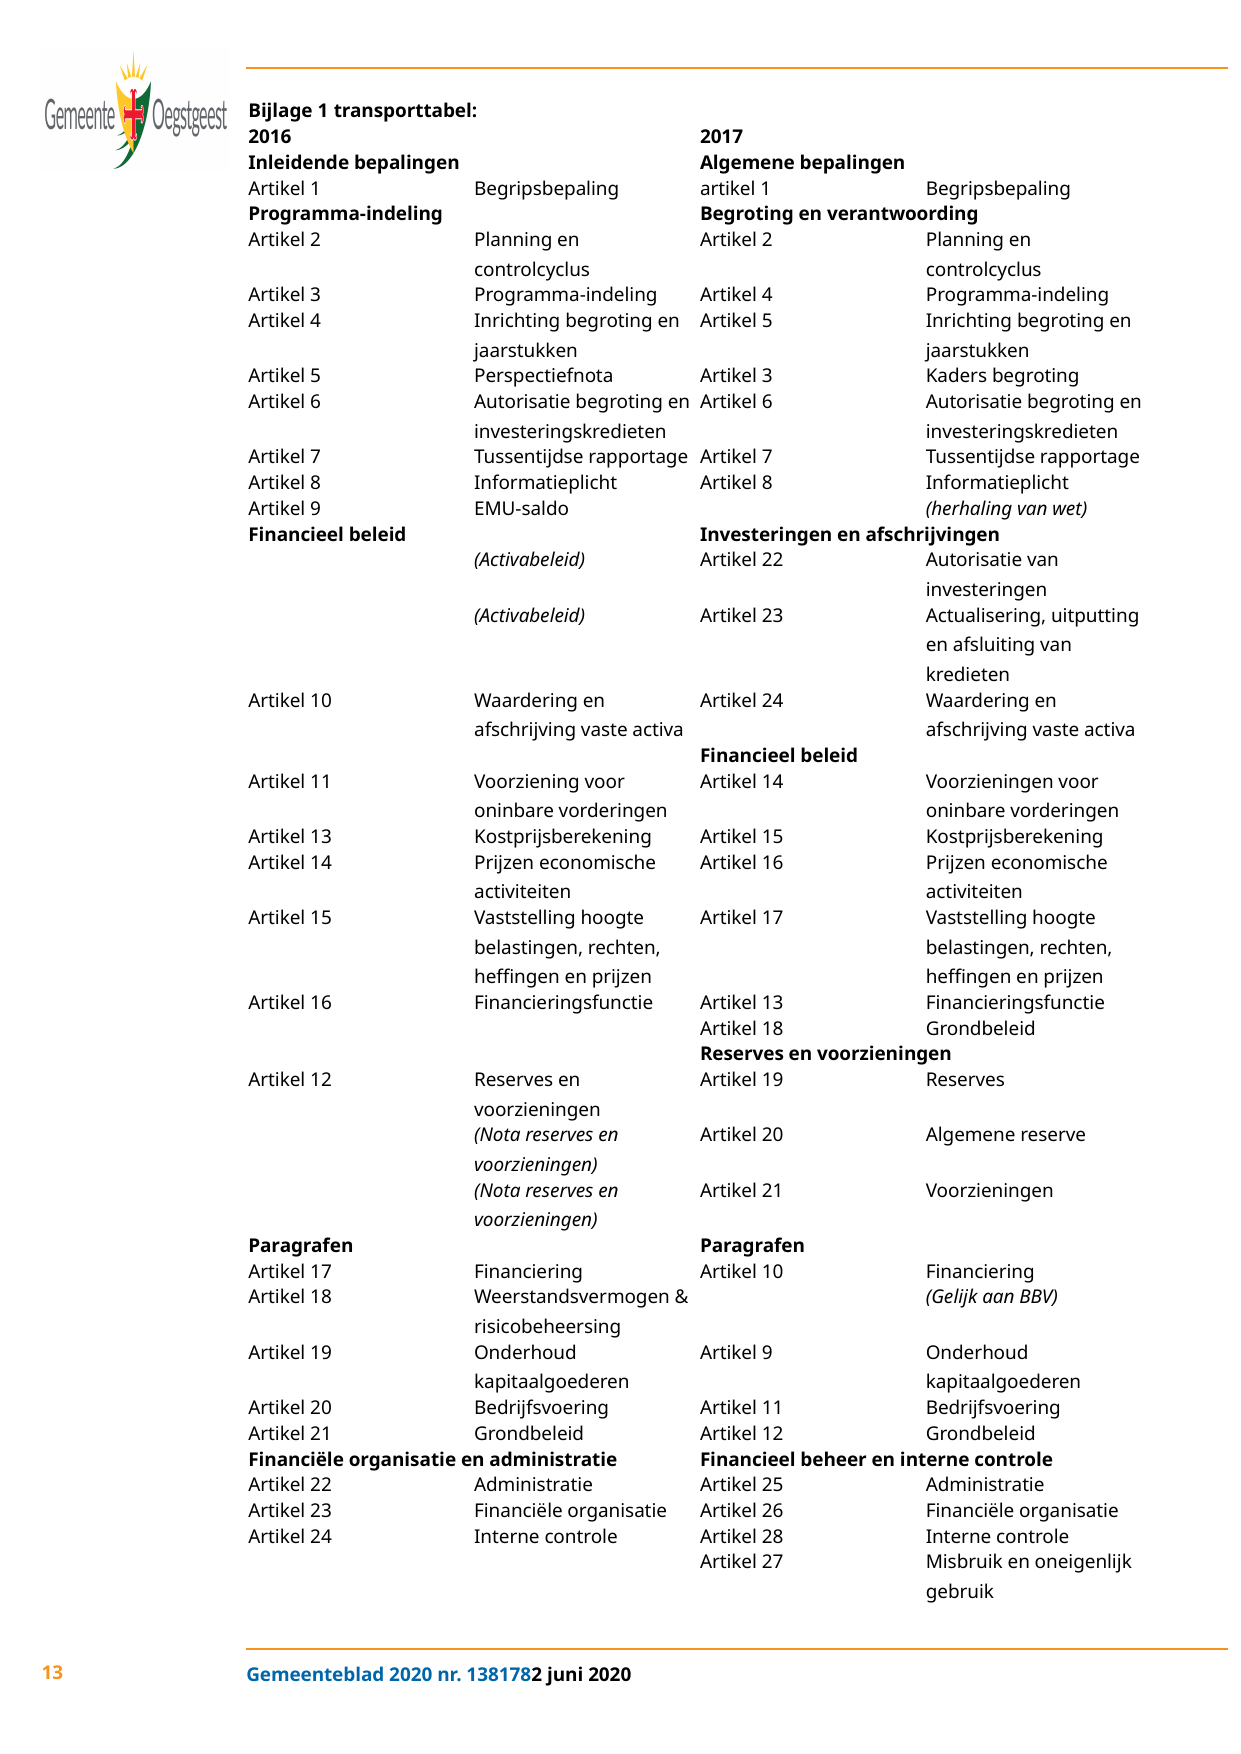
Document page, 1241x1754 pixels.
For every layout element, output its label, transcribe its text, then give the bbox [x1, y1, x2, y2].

table_header 2016 [248, 124, 700, 149]
table_cell Artikel 6 [700, 389, 926, 444]
table_cell Artikel 9 [700, 1339, 926, 1394]
table_cell Reserves en voorzieningen [474, 1066, 700, 1122]
table_cell Actualisering, uitputting en afsluiting van kredieten [926, 602, 1152, 687]
table_cell [474, 1549, 700, 1604]
table_cell Artikel 20 [700, 1122, 926, 1177]
table_cell Paragrafen [248, 1232, 700, 1258]
table_cell Financieel beheer en interne controle [700, 1446, 1152, 1472]
table_cell Artikel 11 [248, 768, 474, 823]
table_cell Artikel 17 [248, 1258, 474, 1284]
table_cell Artikel 11 [700, 1394, 926, 1420]
table_cell Prijzen economische activiteiten [474, 849, 700, 904]
table_cell Autorisatie begroting en investeringskredieten [926, 389, 1152, 444]
table_cell Artikel 1 [248, 175, 474, 201]
table_cell Waardering en afschrijving vaste activa [474, 687, 700, 742]
table_cell Informatieplicht [926, 470, 1152, 495]
picture [41, 47, 231, 172]
table_cell Inrichting begroting en jaarstukken [926, 308, 1152, 363]
table_cell (Activabeleid) [474, 547, 700, 602]
table_cell Inleidende bepalingen [248, 149, 700, 175]
table_cell (Nota reserves en voorzieningen) [474, 1177, 700, 1232]
table_cell Artikel 14 [700, 768, 926, 823]
table_cell Artikel 21 [248, 1420, 474, 1446]
table_cell Artikel 19 [700, 1066, 926, 1122]
table_cell Artikel 21 [700, 1177, 926, 1232]
table_cell Artikel 16 [248, 989, 474, 1015]
table_cell Artikel 18 [248, 1284, 474, 1339]
table_cell Artikel 3 [248, 282, 474, 307]
table_cell Kostprijsberekening [474, 823, 700, 849]
table_cell [474, 742, 700, 768]
table_cell Artikel 7 [248, 444, 474, 469]
table_cell Artikel 13 [248, 823, 474, 849]
table_cell [474, 1041, 700, 1066]
table_cell Artikel 23 [700, 602, 926, 687]
table_cell Programma-indeling [474, 282, 700, 307]
table_cell Artikel 19 [248, 1339, 474, 1394]
table_cell Interne controle [474, 1523, 700, 1549]
table_cell Financieel beleid [248, 521, 700, 547]
table_cell Onderhoud kapitaalgoederen [474, 1339, 700, 1394]
table_cell artikel 1 [700, 175, 926, 201]
table_cell Algemene bepalingen [700, 149, 1152, 175]
table_cell [248, 742, 474, 768]
table_cell Prijzen economische activiteiten [926, 849, 1152, 904]
table_cell Artikel 27 [700, 1549, 926, 1604]
table_cell [474, 1015, 700, 1041]
table_cell Paragrafen [700, 1232, 1152, 1258]
table_cell Artikel 4 [248, 308, 474, 363]
table_cell Tussentijdse rapportage [474, 444, 700, 469]
table_cell Artikel 7 [700, 444, 926, 469]
table_cell Artikel 10 [248, 687, 474, 742]
table_cell Investeringen en afschrijvingen [700, 521, 1152, 547]
table_cell Artikel 10 [700, 1258, 926, 1284]
text Bijlage 1 transporttabel: [248, 95, 1152, 123]
table_cell Artikel 28 [700, 1523, 926, 1549]
table_cell Onderhoud kapitaalgoederen [926, 1339, 1152, 1394]
table_cell Artikel 2 [248, 226, 474, 282]
table_cell Artikel 12 [700, 1420, 926, 1446]
table_cell Artikel 5 [248, 363, 474, 388]
table_cell Artikel 4 [700, 282, 926, 307]
table_cell Programma-indeling [926, 282, 1152, 307]
table_cell Administratie [926, 1472, 1152, 1497]
table_cell (Activabeleid) [474, 602, 700, 687]
table_cell Begroting en verantwoording [700, 201, 1152, 226]
table_cell Kostprijsberekening [926, 823, 1152, 849]
table_cell [248, 1177, 474, 1232]
table_header 2017 [700, 124, 1152, 149]
table_cell Bedrijfsvoering [926, 1394, 1152, 1420]
table_cell Begripsbepaling [474, 175, 700, 201]
table_cell (herhaling van wet) [926, 495, 1152, 521]
table_cell Artikel 14 [248, 849, 474, 904]
table_cell Financiële organisatie [926, 1497, 1152, 1523]
table_cell Artikel 15 [248, 904, 474, 989]
table_cell Financiering [926, 1258, 1152, 1284]
table_cell Voorzieningen voor oninbare vorderingen [926, 768, 1152, 823]
table_cell Artikel 13 [700, 989, 926, 1015]
table_cell Reserves en voorzieningen [700, 1041, 1152, 1066]
table_cell Artikel 22 [700, 547, 926, 602]
table_cell Artikel 8 [248, 470, 474, 495]
table_cell Artikel 15 [700, 823, 926, 849]
table_cell Artikel 24 [248, 1523, 474, 1549]
table_cell Autorisatie begroting en investeringskredieten [474, 389, 700, 444]
table_cell Kaders begroting [926, 363, 1152, 388]
table_cell Artikel 24 [700, 687, 926, 742]
table_cell Artikel 18 [700, 1015, 926, 1041]
table_cell [248, 1549, 474, 1604]
table_cell [248, 547, 474, 602]
table_cell (Nota reserves en voorzieningen) [474, 1122, 700, 1177]
table_cell Artikel 9 [248, 495, 474, 521]
table_cell Artikel 6 [248, 389, 474, 444]
table_cell Reserves [926, 1066, 1152, 1122]
table_cell Programma-indeling [248, 201, 700, 226]
table_cell Artikel 2 [700, 226, 926, 282]
table_cell Financieringsfunctie [474, 989, 700, 1015]
table_cell [700, 495, 926, 521]
table_cell Artikel 25 [700, 1472, 926, 1497]
table_cell Algemene reserve [926, 1122, 1152, 1177]
table_cell Financiële organisatie en administratie [248, 1446, 700, 1472]
table_cell Voorzieningen [926, 1177, 1152, 1232]
table_cell Grondbeleid [926, 1015, 1152, 1041]
table_cell Perspectiefnota [474, 363, 700, 388]
table_cell Begripsbepaling [926, 175, 1152, 201]
table_cell [248, 602, 474, 687]
table_cell Artikel 20 [248, 1394, 474, 1420]
table_cell Artikel 22 [248, 1472, 474, 1497]
table_cell Financieringsfunctie [926, 989, 1152, 1015]
table_cell Artikel 5 [700, 308, 926, 363]
table_cell Financiering [474, 1258, 700, 1284]
table_cell Vaststelling hoogte belastingen, rechten, heffingen en prijzen [474, 904, 700, 989]
table_cell [248, 1015, 474, 1041]
table_cell Informatieplicht [474, 470, 700, 495]
table_cell Waardering en afschrijving vaste activa [926, 687, 1152, 742]
table_cell Artikel 3 [700, 363, 926, 388]
table_cell Artikel 8 [700, 470, 926, 495]
table_cell Artikel 12 [248, 1066, 474, 1122]
table_cell Planning en controlcyclus [926, 226, 1152, 282]
table_cell Vaststelling hoogte belastingen, rechten, heffingen en prijzen [926, 904, 1152, 989]
table_cell Misbruik en oneigenlijk gebruik [926, 1549, 1152, 1604]
table_cell [248, 1122, 474, 1177]
table_cell [248, 1041, 474, 1066]
table_cell Financiële organisatie [474, 1497, 700, 1523]
table_cell (Gelijk aan BBV) [926, 1284, 1152, 1339]
table_cell Voorziening voor oninbare vorderingen [474, 768, 700, 823]
table_cell Artikel 23 [248, 1497, 474, 1523]
table_cell Financieel beleid [700, 742, 1152, 768]
table_cell Planning en controlcyclus [474, 226, 700, 282]
table_cell Administratie [474, 1472, 700, 1497]
table_cell Grondbeleid [474, 1420, 700, 1446]
table_cell Tussentijdse rapportage [926, 444, 1152, 469]
table_cell Artikel 26 [700, 1497, 926, 1523]
table_cell Grondbeleid [926, 1420, 1152, 1446]
table_cell EMU-saldo [474, 495, 700, 521]
table_cell Bedrijfsvoering [474, 1394, 700, 1420]
table_cell Artikel 16 [700, 849, 926, 904]
table_cell Interne controle [926, 1523, 1152, 1549]
table_cell Autorisatie van investeringen [926, 547, 1152, 602]
table_cell Weerstandsvermogen & risicobeheersing [474, 1284, 700, 1339]
table_cell [700, 1284, 926, 1339]
table_cell Inrichting begroting en jaarstukken [474, 308, 700, 363]
table_cell Artikel 17 [700, 904, 926, 989]
